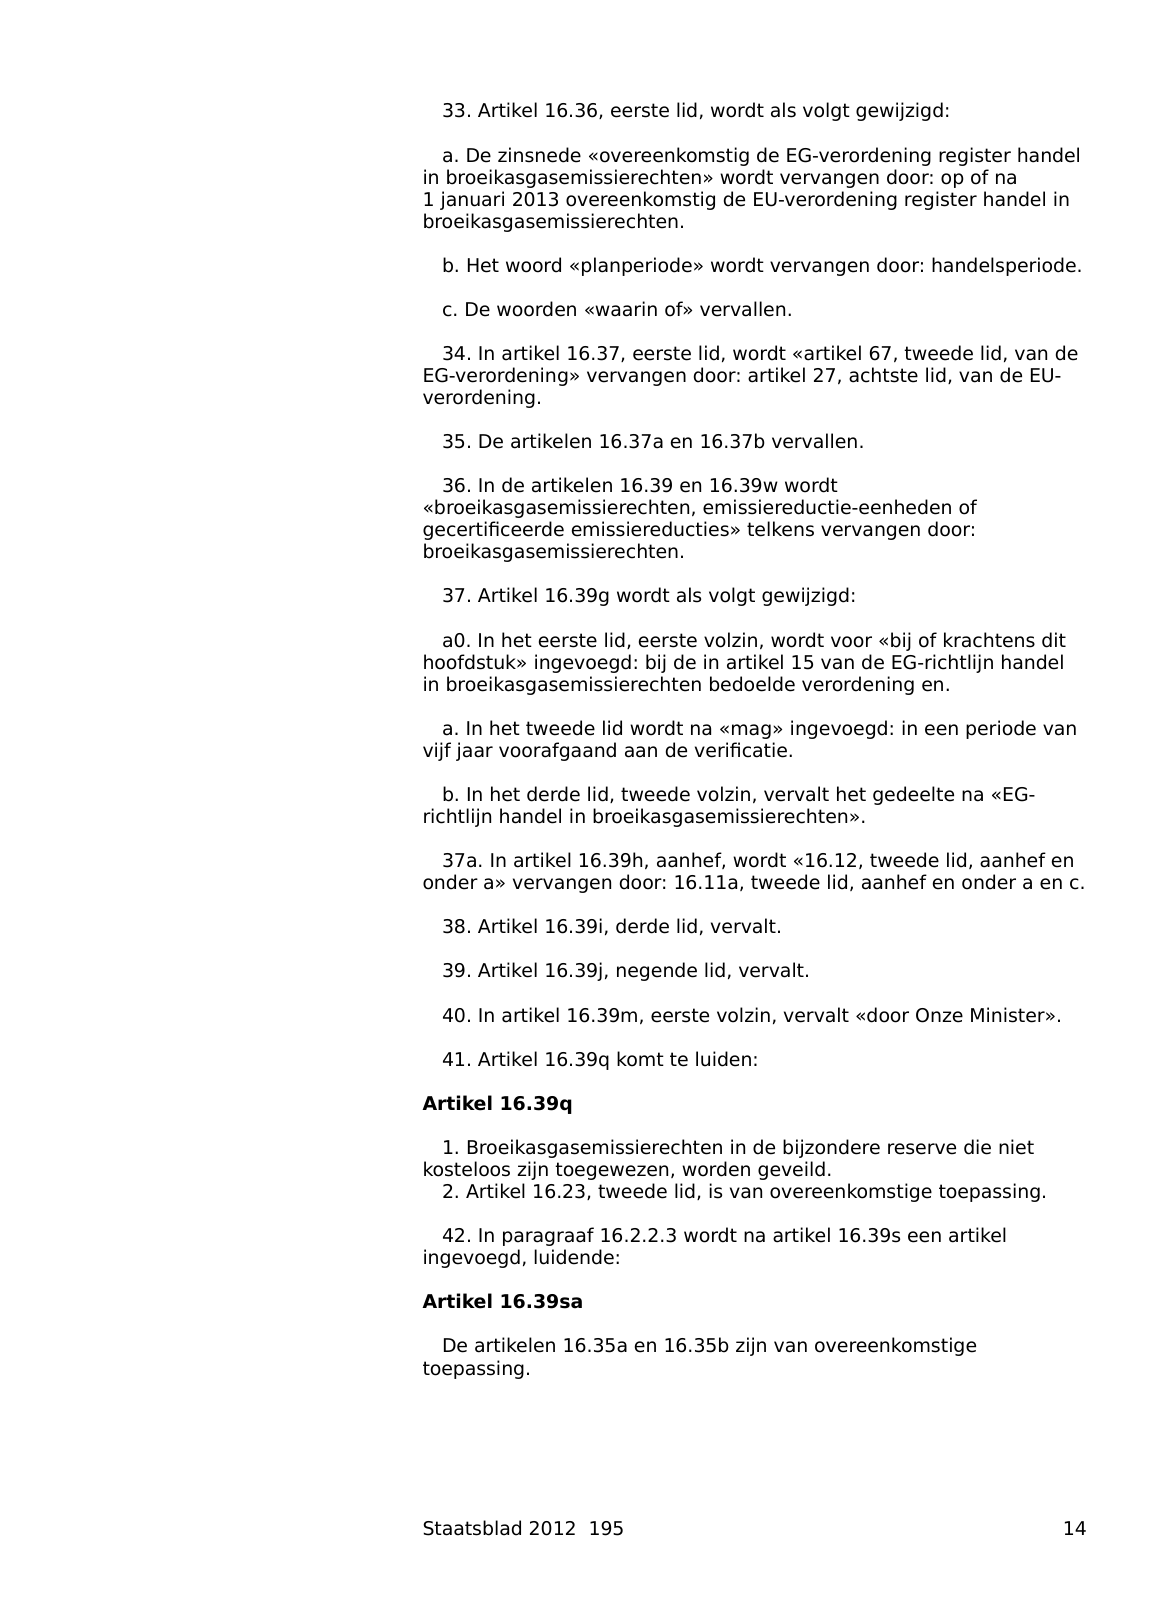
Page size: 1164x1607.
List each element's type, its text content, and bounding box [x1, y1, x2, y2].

text b. In het derde lid, tweede volzin, vervalt het gedeelte na «EG-richtlijn handel in broeikasgasemissierechten». [422, 784, 1087, 828]
text 1. Broeikasgasemissierechten in de bijzondere reserve die niet kosteloos zijn toegewezen, worden geveild. [422, 1137, 1087, 1181]
text 2. Artikel 16.23, tweede lid, is van overeenkomstige toepassing. [422, 1181, 1087, 1203]
text 40. In artikel 16.39m, eerste volzin, vervalt «door Onze Minister». [422, 1004, 1087, 1026]
text b. Het woord «planperiode» wordt vervangen door: handelsperiode. [422, 255, 1087, 277]
text a. In het tweede lid wordt na «mag» ingevoegd: in een periode van vijf jaar voorafgaand aan de verificatie. [422, 718, 1087, 762]
text 39. Artikel 16.39j, negende lid, vervalt. [422, 960, 1087, 982]
text 34. In artikel 16.37, eerste lid, wordt «artikel 67, tweede lid, van de EG-verordening» vervangen door: artikel 27, achtste lid, van de EU-verordening. [422, 343, 1087, 409]
text c. De woorden «waarin of» vervallen. [422, 299, 1087, 321]
text 37. Artikel 16.39g wordt als volgt gewijzigd: [422, 585, 1087, 607]
text 36. In de artikelen 16.39 en 16.39w wordt «broeikasgasemissierechten, emissiereductie-eenheden of gecertificeerde emissiereducties» telkens vervangen door: broeikasgasemissierechten. [422, 475, 1087, 563]
subtitle Artikel 16.39q [422, 1093, 1087, 1115]
text 33. Artikel 16.36, eerste lid, wordt als volgt gewijzigd: [422, 100, 1087, 122]
text 42. In paragraaf 16.2.2.3 wordt na artikel 16.39s een artikel ingevoegd, luidende: [422, 1225, 1087, 1269]
text a0. In het eerste lid, eerste volzin, wordt voor «bij of krachtens dit hoofdstuk» ingevoegd: bij de in artikel 15 van de EG-richtlijn handel in broeikasgasemissierechten bedoelde verordening en. [422, 629, 1087, 696]
text a. De zinsnede «overeenkomstig de EG-verordening register handel in broeikasgasemissierechten» wordt vervangen door: op of na 1 januari 2013 overeenkomstig de EU-verordening register handel in broeikasgasemissierechten. [422, 144, 1087, 232]
text 38. Artikel 16.39i, derde lid, vervalt. [422, 916, 1087, 938]
text 37a. In artikel 16.39h, aanhef, wordt «16.12, tweede lid, aanhef en onder a» vervangen door: 16.11a, tweede lid, aanhef en onder a en c. [422, 850, 1087, 894]
subtitle Artikel 16.39sa [422, 1291, 1087, 1313]
text De artikelen 16.35a en 16.35b zijn van overeenkomstige toepassing. [422, 1335, 1087, 1379]
text 35. De artikelen 16.37a en 16.37b vervallen. [422, 431, 1087, 453]
text 41. Artikel 16.39q komt te luiden: [422, 1049, 1087, 1071]
